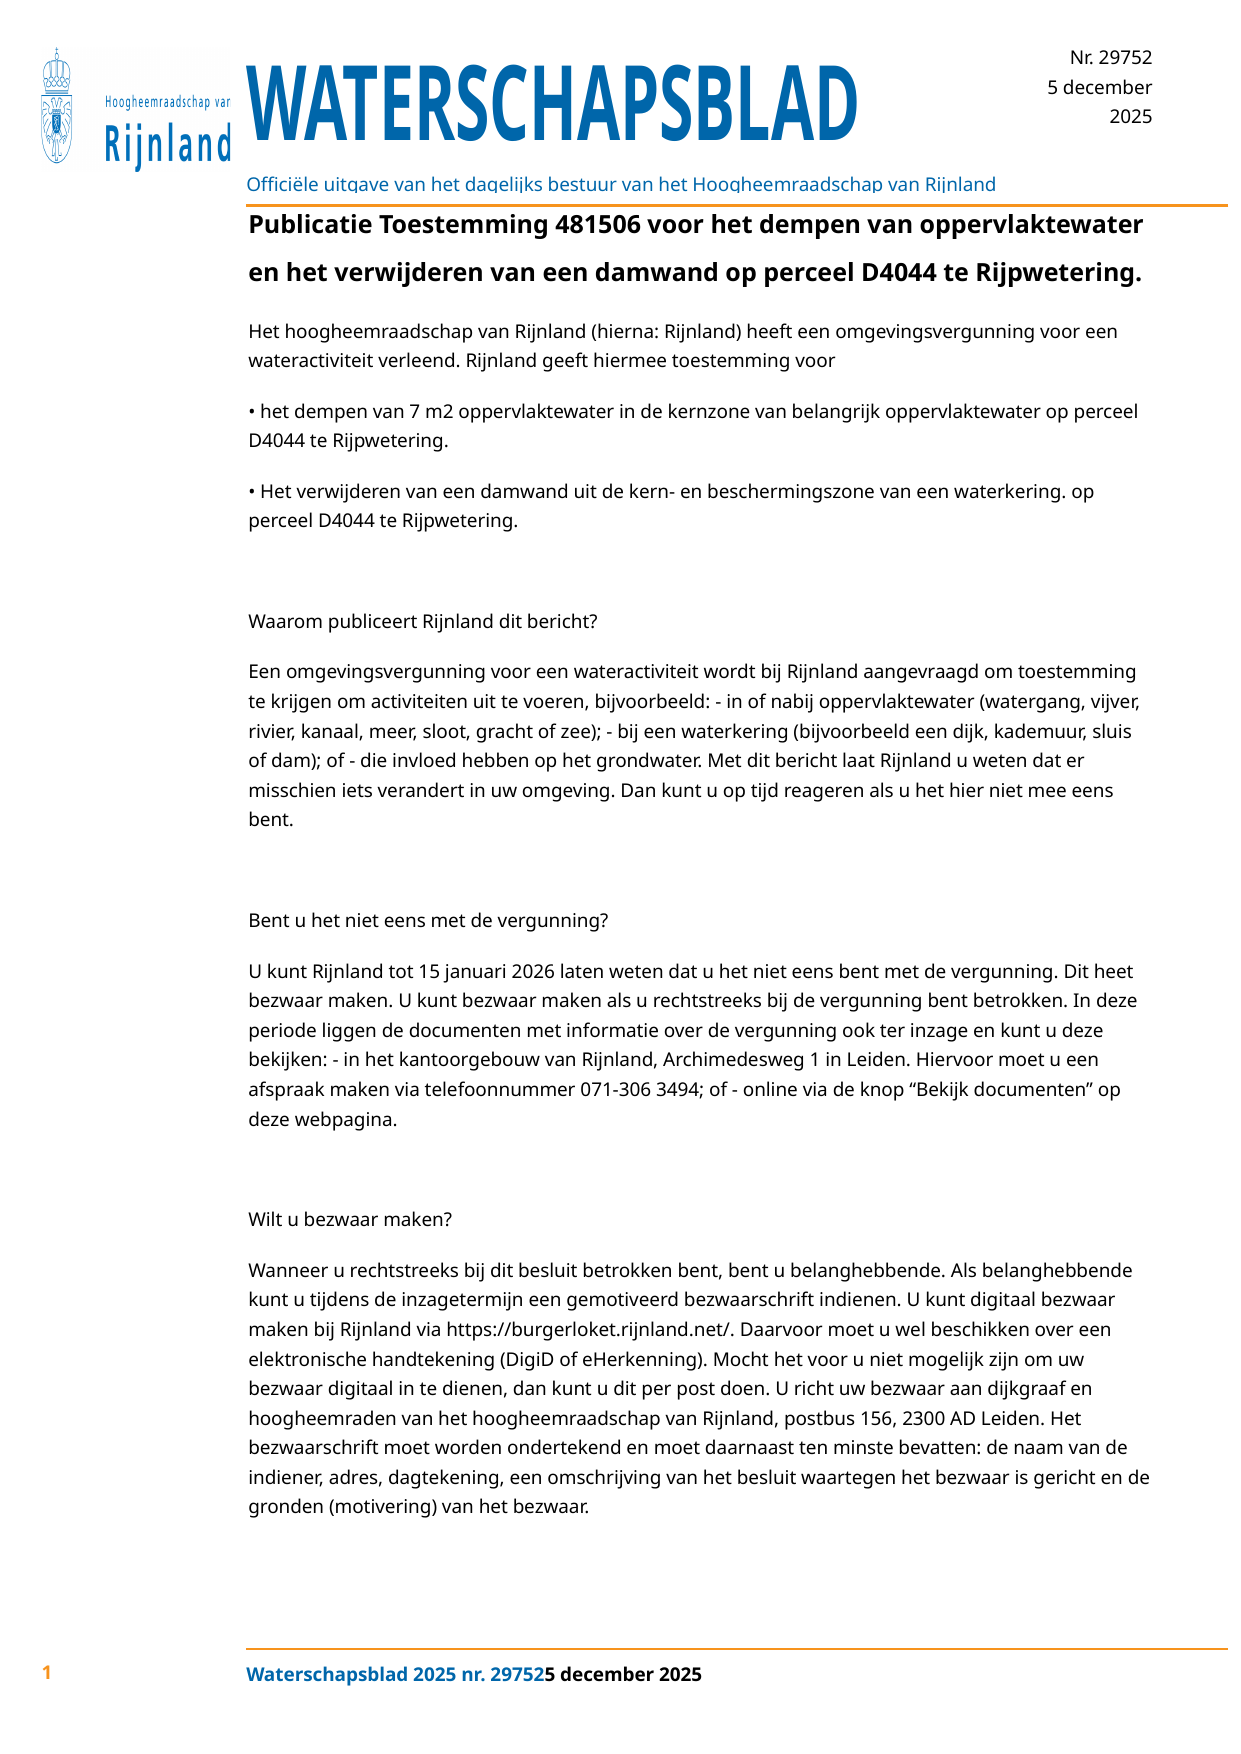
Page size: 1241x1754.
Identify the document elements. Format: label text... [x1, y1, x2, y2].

text Bent u het niet eens met de vergunning? [248, 907, 1152, 933]
picture [41, 47, 231, 172]
text Waarom publiceert Rijnland dit bericht? [248, 608, 1152, 634]
text • Het verwijderen van een damwand uit de kern- en beschermingszone van een waterkering. op perceel D4044 te Rijpwetering. [248, 478, 1152, 533]
text • het dempen van 7 m2 oppervlaktewater in de kernzone van belangrijk oppervlaktewater op perceel D4044 te Rijpwetering. [248, 398, 1152, 453]
text Het hoogheemraadschap van Rijnland (hierna: Rijnland) heeft een omgevingsvergunning voor een wateractiviteit verleend. Rijnland geeft hiermee toestemming voor [248, 318, 1152, 373]
text Een omgevingsvergunning voor een wateractiviteit wordt bij Rijnland aangevraagd om toestemming te krijgen om activiteiten uit te voeren, bijvoorbeeld: - in of nabij oppervlaktewater (watergang, vijver, rivier, kanaal, meer, sloot, gracht of zee); - bij een waterkering (bijvoorbeeld een dijk, kademuur, sluis of dam); of - die invloed hebben op het grondwater. Met dit bericht laat Rijnland u weten dat er misschien iets verandert in uw omgeving. Dan kunt u op tijd reageren als u het hier niet mee eens bent. [248, 659, 1152, 832]
text U kunt Rijnland tot 15 januari 2026 laten weten dat u het niet eens bent met de vergunning. Dit heet bezwaar maken. U kunt bezwaar maken als u rechtstreeks bij de vergunning bent betrokken. In deze periode liggen de documenten met informatie over de vergunning ook ter inzage en kunt u deze bekijken: - in het kantoorgebouw van Rijnland, Archimedesweg 1 in Leiden. Hiervoor moet u een afspraak maken via telefoonnummer 071-306 3494; of - online via de knop “Bekijk documenten” op deze webpagina. [248, 958, 1152, 1132]
text Wanneer u rechtstreeks bij dit besluit betrokken bent, bent u belanghebbende. Als belanghebbende kunt u tijdens de inzagetermijn een gemotiveerd bezwaarschrift indienen. U kunt digitaal bezwaar maken bij Rijnland via https://burgerloket.rijnland.net/. Daarvoor moet u wel beschikken over een elektronische handtekening (DigiD of eHerkenning). Mocht het voor u niet mogelijk zijn om uw bezwaar digitaal in te dienen, dan kunt u dit per post doen. U richt uw bezwaar aan dijkgraaf en hoogheemraden van het hoogheemraadschap van Rijnland, postbus 156, 2300 AD Leiden. Het bezwaarschrift moet worden ondertekend en moet daarnaast ten minste bevatten: de naam van de indiener, adres, dagtekening, een omschrijving van het besluit waartegen het bezwaar is gericht en de gronden (motivering) van het bezwaar. [248, 1257, 1152, 1519]
text Publicatie Toestemming 481506 voor het dempen van oppervlaktewater en het verwijderen van een damwand op perceel D4044 te Rijpwetering. [248, 207, 1152, 288]
text Wilt u bezwaar maken? [248, 1207, 1152, 1232]
